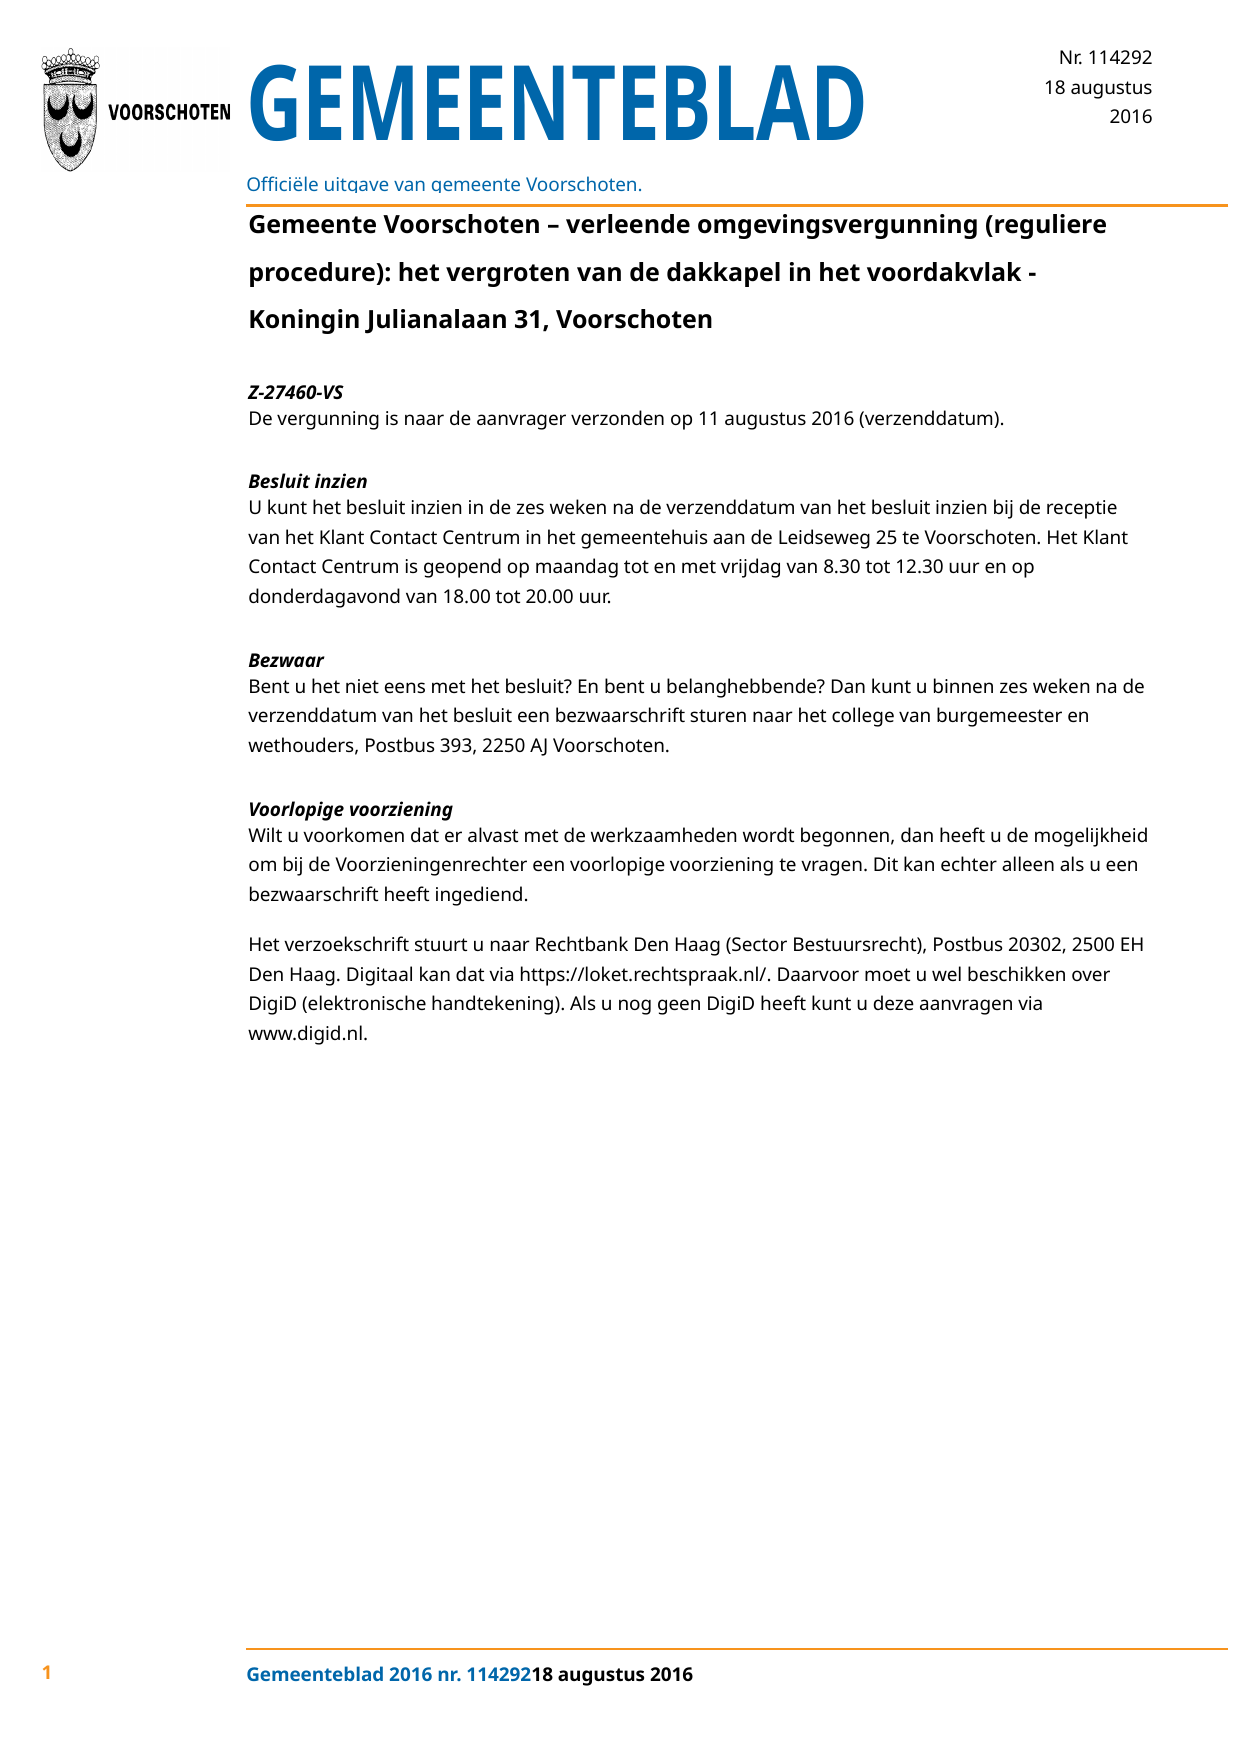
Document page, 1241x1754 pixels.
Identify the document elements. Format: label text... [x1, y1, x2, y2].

text Voorlopige voorziening [248, 796, 1152, 822]
text Bent u het niet eens met het besluit? En bent u belanghebbende? Dan kunt u binnen zes weken na de verzenddatum van het besluit een bezwaarschrift sturen naar het college van burgemeester en wethouders, Postbus 393, 2250 AJ Voorschoten. [248, 673, 1152, 758]
picture [41, 47, 231, 172]
text Bezwaar [248, 647, 1152, 673]
text Gemeente Voorschoten – verleende omgevingsvergunning (reguliere procedure): het vergroten van de dakkapel in het voordakvlak - Koningin Julianalaan 31, Voorschoten [248, 207, 1152, 336]
text De vergunning is naar de aanvrager verzonden op 11 augustus 2016 (verzenddatum). [248, 405, 1152, 431]
text Besluit inzien [248, 469, 1152, 494]
text Het verzoekschrift stuurt u naar Rechtbank Den Haag (Sector Bestuursrecht), Postbus 20302, 2500 EH Den Haag. Digitaal kan dat via https://loket.rechtspraak.nl/. Daarvoor moet u wel beschikken over DigiD (elektronische handtekening). Als u nog geen DigiD heeft kunt u deze aanvragen via www.digid.nl. [248, 931, 1152, 1046]
text Z-27460-VS [248, 379, 1152, 405]
text Wilt u voorkomen dat er alvast met de werkzaamheden wordt begonnen, dan heeft u de mogelijkheid om bij de Voorzieningenrechter een voorlopige voorziening te vragen. Dit kan echter alleen als u een bezwaarschrift heeft ingediend. [248, 822, 1152, 907]
text U kunt het besluit inzien in de zes weken na de verzenddatum van het besluit inzien bij de receptie van het Klant Contact Centrum in het gemeentehuis aan de Leidseweg 25 te Voorschoten. Het Klant Contact Centrum is geopend op maandag tot en met vrijdag van 8.30 tot 12.30 uur en op donderdagavond van 18.00 tot 20.00 uur. [248, 494, 1152, 609]
